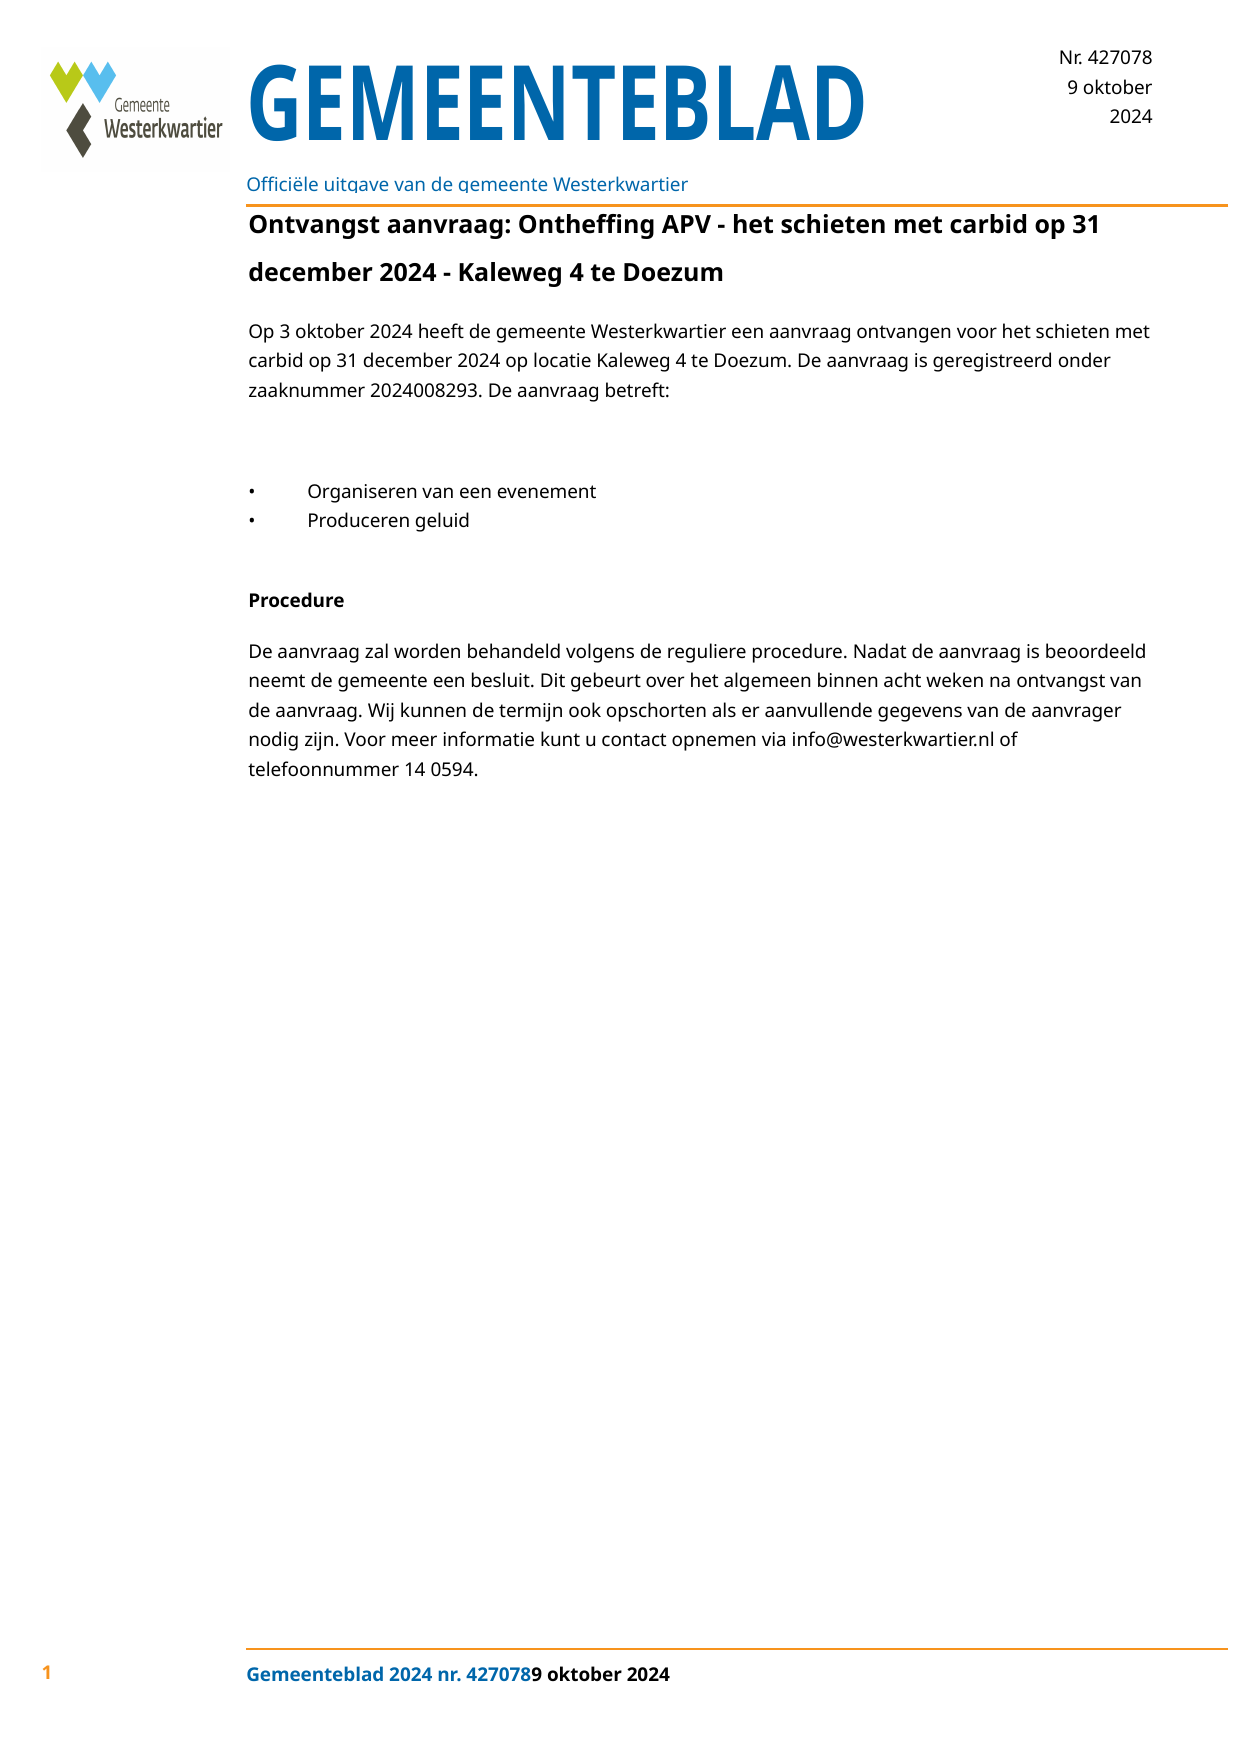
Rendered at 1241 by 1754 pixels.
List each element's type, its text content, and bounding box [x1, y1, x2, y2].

list Organiseren van een evenement [248, 478, 1152, 504]
text Ontvangst aanvraag: Ontheffing APV - het schieten met carbid op 31 december 2024 - Kaleweg 4 te Doezum [248, 207, 1152, 288]
text Op 3 oktober 2024 heeft de gemeente Westerkwartier een aanvraag ontvangen voor het schieten met carbid op 31 december 2024 op locatie Kaleweg 4 te Doezum. De aanvraag is geregistreerd onder zaaknummer 2024008293. De aanvraag betreft: [248, 318, 1152, 403]
text Procedure [248, 587, 1152, 613]
list Produceren geluid [248, 507, 1152, 533]
text De aanvraag zal worden behandeld volgens de reguliere procedure. Nadat de aanvraag is beoordeeld neemt de gemeente een besluit. Dit gebeurt over het algemeen binnen acht weken na ontvangst van de aanvraag. Wij kunnen de termijn ook opschorten als er aanvullende gegevens van de aanvrager nodig zijn. Voor meer informatie kunt u contact opnemen via info@westerkwartier.nl of telefoonnummer 14 0594. [248, 638, 1152, 782]
picture [41, 47, 231, 172]
